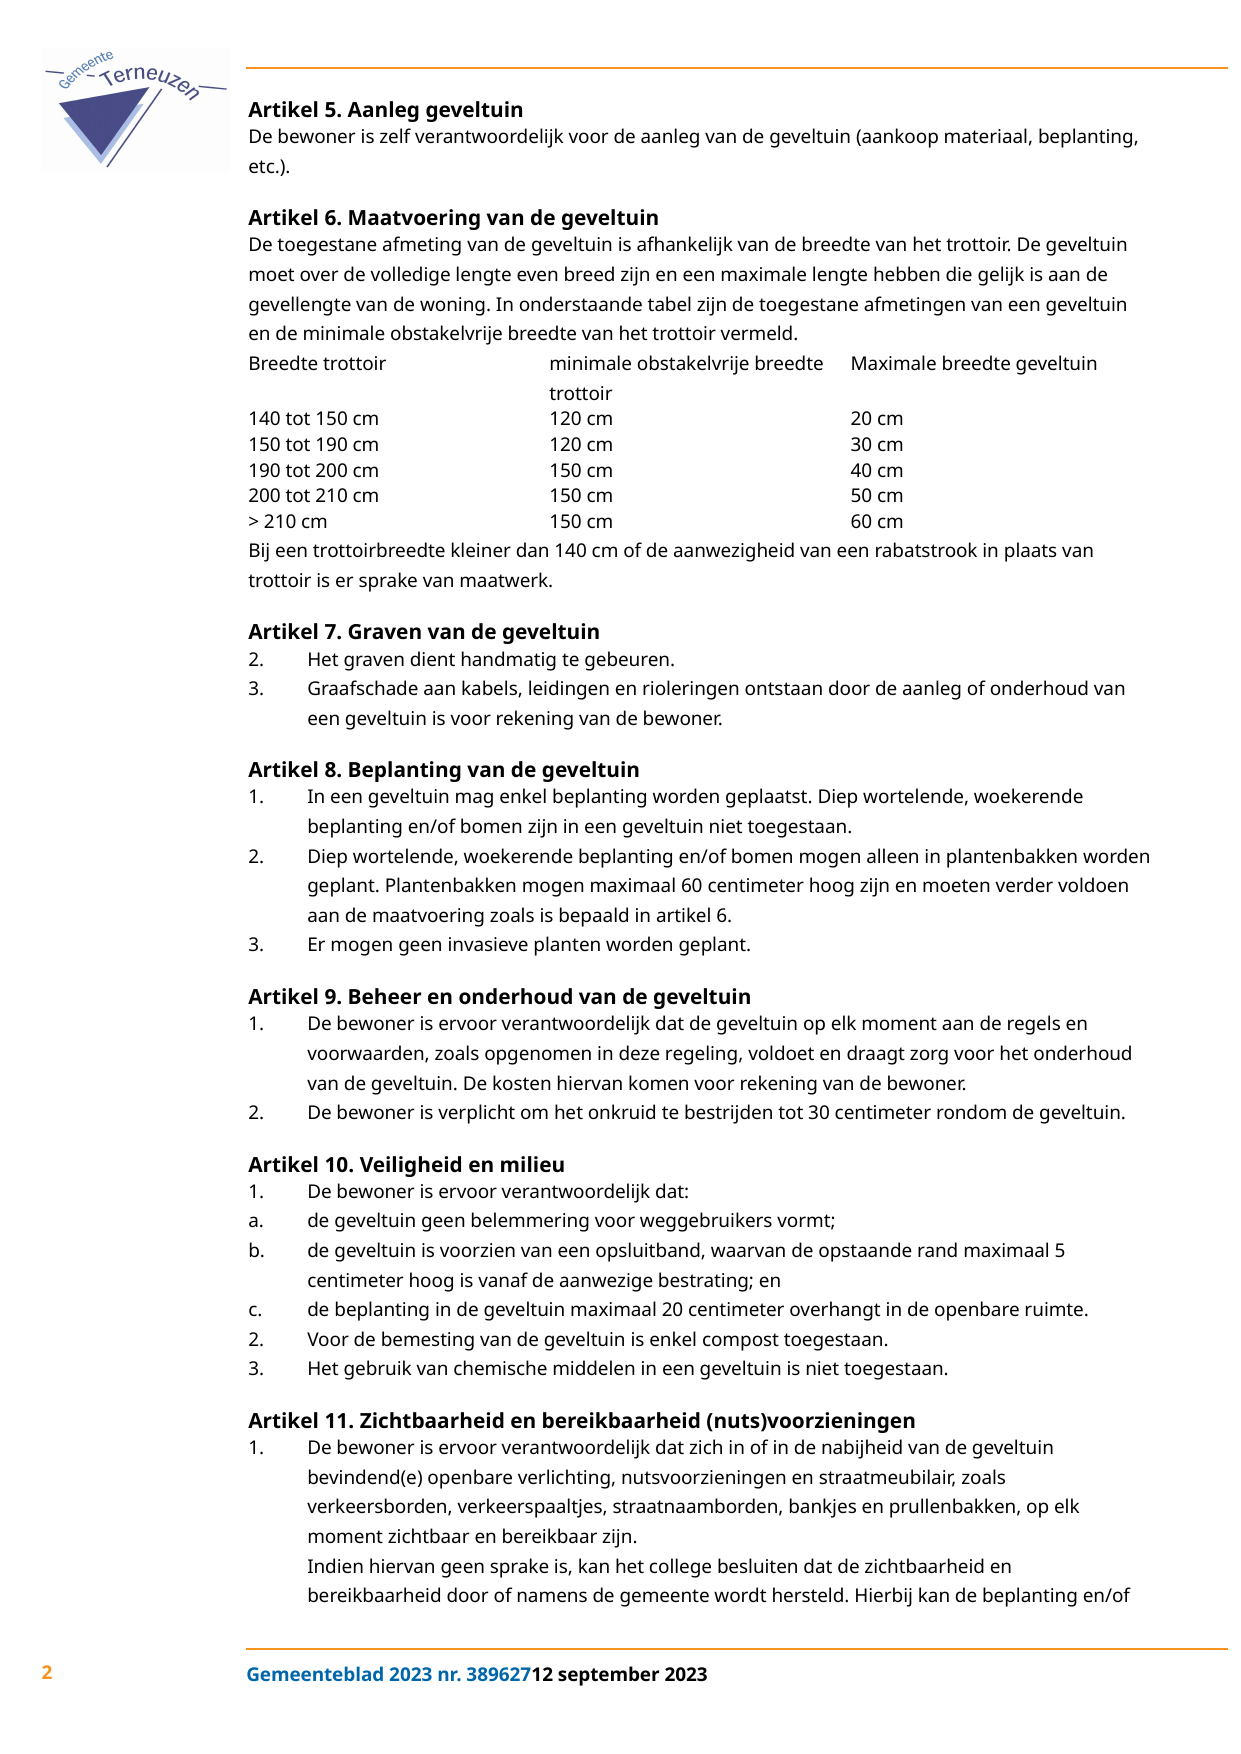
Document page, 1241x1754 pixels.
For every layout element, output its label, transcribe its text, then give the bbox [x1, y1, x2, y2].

table_cell 40 cm [850, 457, 1152, 483]
text Artikel 11. Zichtbaarheid en bereikbaarheid (nuts)voorzieningen [248, 1406, 1152, 1434]
text Artikel 5. Aanleg geveltuin [248, 95, 1152, 123]
list Voor de bemesting van de geveltuin is enkel compost toegestaan. [248, 1326, 1152, 1352]
table_cell 150 cm [549, 457, 850, 483]
table_cell 120 cm [549, 431, 850, 457]
list Graafschade aan kabels, leidingen en rioleringen ontstaan door de aanleg of onderhoud van een geveltuin is voor rekening van de bewoner. [248, 675, 1152, 731]
table_header Maximale breedte geveltuin [850, 350, 1152, 405]
table_header minimale obstakelvrije breedte trottoir [549, 350, 850, 405]
list In een geveltuin mag enkel beplanting worden geplaatst. Diep wortelende, woekerende beplanting en/of bomen zijn in een geveltuin niet toegestaan. [248, 784, 1152, 839]
list Diep wortelende, woekerende beplanting en/of bomen mogen alleen in plantenbakken worden geplant. Plantenbakken mogen maximaal 60 centimeter hoog zijn en moeten verder voldoen aan de maatvoering zoals is bepaald in artikel 6. [248, 843, 1152, 928]
list De bewoner is ervoor verantwoordelijk dat: [248, 1178, 1152, 1204]
text Artikel 8. Beplanting van de geveltuin [248, 755, 1152, 784]
text De bewoner is zelf verantwoordelijk voor de aanleg van de geveltuin (aankoop materiaal, beplanting, etc.). [248, 123, 1152, 178]
text Bij een trottoirbreedte kleiner dan 140 cm of de aanwezigheid van een rabatstrook in plaats van trottoir is er sprake van maatwerk. [248, 537, 1152, 593]
picture [41, 47, 231, 172]
list De bewoner is verplicht om het onkruid te bestrijden tot 30 centimeter rondom de geveltuin. [248, 1099, 1152, 1125]
list De bewoner is ervoor verantwoordelijk dat de geveltuin op elk moment aan de regels en voorwaarden, zoals opgenomen in deze regeling, voldoet en draagt zorg voor het onderhoud van de geveltuin. De kosten hiervan komen voor rekening van de bewoner. [248, 1011, 1152, 1095]
table_cell 200 tot 210 cm [248, 483, 549, 508]
table_cell > 210 cm [248, 508, 549, 534]
table_cell 150 cm [549, 508, 850, 534]
table_cell 140 tot 150 cm [248, 405, 549, 431]
text Artikel 6. Maatvoering van de geveltuin [248, 203, 1152, 232]
list Het graven dient handmatig te gebeuren. [248, 646, 1152, 671]
list Indien hiervan geen sprake is, kan het college besluiten dat de zichtbaarheid en bereikbaarheid door of namens de gemeente wordt hersteld. Hierbij kan de beplanting en/of [248, 1553, 1152, 1608]
text Artikel 7. Graven van de geveltuin [248, 617, 1152, 646]
text Artikel 9. Beheer en onderhoud van de geveltuin [248, 982, 1152, 1011]
list De bewoner is ervoor verantwoordelijk dat zich in of in de nabijheid van de geveltuin bevindend(e) openbare verlichting, nutsvoorzieningen en straatmeubilair, zoals verkeersborden, verkeerspaaltjes, straatnaamborden, bankjes en prullenbakken, op elk moment zichtbaar en bereikbaar zijn. [248, 1434, 1152, 1549]
text De toegestane afmeting van de geveltuin is afhankelijk van de breedte van het trottoir. De geveltuin moet over de volledige lengte even breed zijn en een maximale lengte hebben die gelijk is aan de gevellengte van de woning. In onderstaande tabel zijn de toegestane afmetingen van een geveltuin en de minimale obstakelvrije breedte van het trottoir vermeld. [248, 232, 1152, 346]
table_cell 150 tot 190 cm [248, 431, 549, 457]
table_cell 60 cm [850, 508, 1152, 534]
text Artikel 10. Veiligheid en milieu [248, 1150, 1152, 1178]
table_cell 50 cm [850, 483, 1152, 508]
list de geveltuin is voorzien van een opsluitband, waarvan de opstaande rand maximaal 5 centimeter hoog is vanaf de aanwezige bestrating; en [248, 1237, 1152, 1293]
table_cell 190 tot 200 cm [248, 457, 549, 483]
table_header Breedte trottoir [248, 350, 549, 405]
list de beplanting in de geveltuin maximaal 20 centimeter overhangt in de openbare ruimte. [248, 1296, 1152, 1322]
list Het gebruik van chemische middelen in een geveltuin is niet toegestaan. [248, 1356, 1152, 1381]
table_cell 120 cm [549, 405, 850, 431]
list de geveltuin geen belemmering voor weggebruikers vormt; [248, 1208, 1152, 1233]
table_cell 150 cm [549, 483, 850, 508]
table_cell 30 cm [850, 431, 1152, 457]
list Er mogen geen invasieve planten worden geplant. [248, 932, 1152, 957]
table_cell 20 cm [850, 405, 1152, 431]
